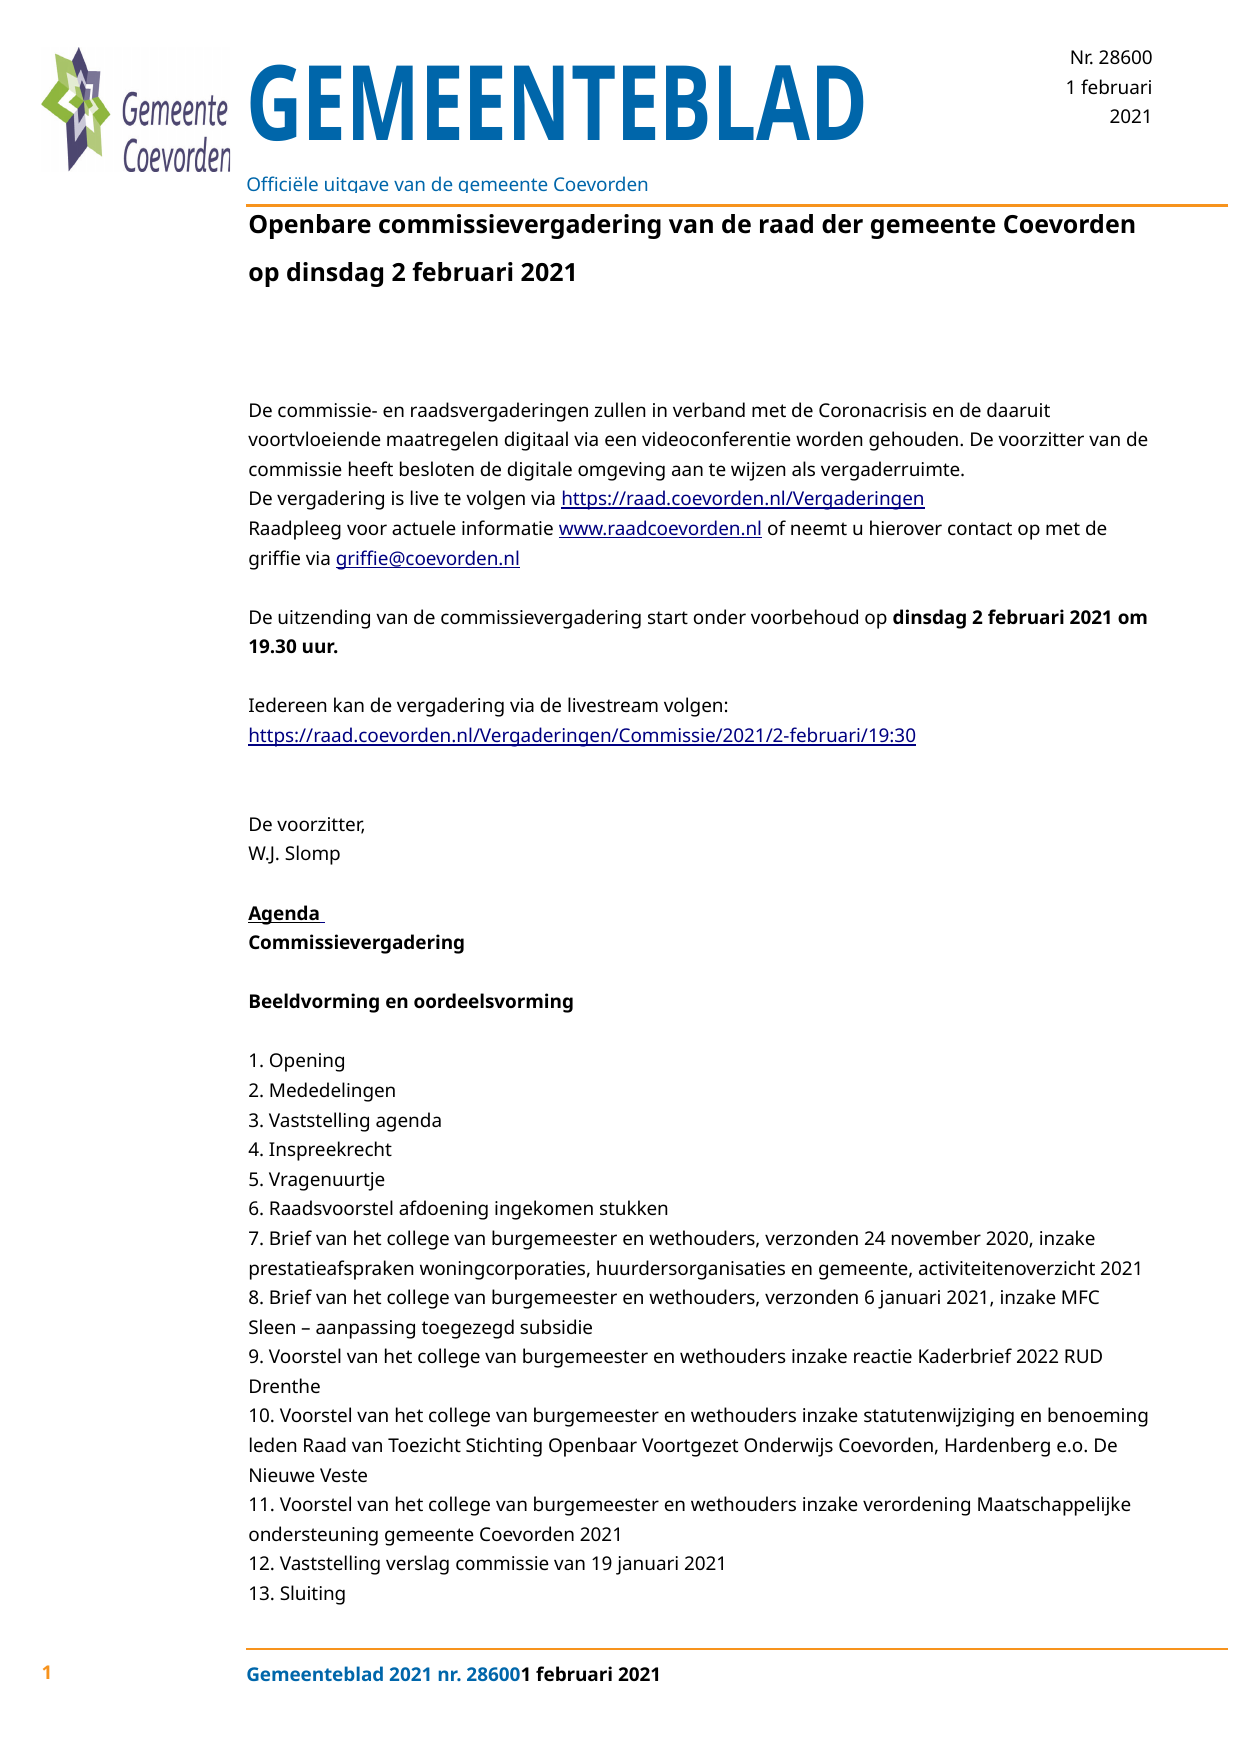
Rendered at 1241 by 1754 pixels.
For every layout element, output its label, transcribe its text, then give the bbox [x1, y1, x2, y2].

text Commissievergadering [248, 929, 1152, 955]
text https://raad.coevorden.nl/Vergaderingen/Commissie/2021/2-februari/19:30 [248, 722, 1152, 748]
text Beeldvorming en oordeelsvorming [248, 988, 1152, 1014]
text 2. Mededelingen [248, 1077, 1152, 1103]
text De vergadering is live te volgen via https://raad.coevorden.nl/Vergaderingen [248, 486, 1152, 511]
text 1. Opening [248, 1048, 1152, 1073]
text De uitzending van de commissievergadering start onder voorbehoud op dinsdag 2 februari 2021 om 19.30 uur. [248, 604, 1152, 659]
text Openbare commissievergadering van de raad der gemeente Coevorden op dinsdag 2 februari 2021 [248, 207, 1152, 288]
text De commissie- en raadsvergaderingen zullen in verband met de Coronacrisis en de daaruit voortvloeiende maatregelen digitaal via een videoconferentie worden gehouden. De voorzitter van de commissie heeft besloten de digitale omgeving aan te wijzen als vergaderruimte. [248, 397, 1152, 482]
text 3. Vaststelling agenda [248, 1107, 1152, 1132]
text 5. Vragenuurtje [248, 1166, 1152, 1192]
text 8. Brief van het college van burgemeester en wethouders, verzonden 6 januari 2021, inzake MFC Sleen – aanpassing toegezegd subsidie [248, 1284, 1152, 1339]
text Agenda [248, 900, 1152, 925]
text Iedereen kan de vergadering via de livestream volgen: [248, 693, 1152, 718]
text 12. Vaststelling verslag commissie van 19 januari 2021 [248, 1551, 1152, 1576]
text Raadpleeg voor actuele informatie www.raadcoevorden.nl of neemt u hierover contact op met de griffie via griffie@coevorden.nl [248, 515, 1152, 570]
text 10. Voorstel van het college van burgemeester en wethouders inzake statutenwijziging en benoeming leden Raad van Toezicht Stichting Openbaar Voortgezet Onderwijs Coevorden, Hardenberg e.o. De Nieuwe Veste [248, 1403, 1152, 1487]
text 13. Sluiting [248, 1580, 1152, 1606]
text 6. Raadsvoorstel afdoening ingekomen stukken [248, 1196, 1152, 1221]
text 7. Brief van het college van burgemeester en wethouders, verzonden 24 november 2020, inzake prestatieafspraken woningcorporaties, huurdersorganisaties en gemeente, activiteitenoverzicht 2021 [248, 1225, 1152, 1280]
text 4. Inspreekrecht [248, 1136, 1152, 1162]
text 11. Voorstel van het college van burgemeester en wethouders inzake verordening Maatschappelijke ondersteuning gemeente Coevorden 2021 [248, 1491, 1152, 1547]
text 9. Voorstel van het college van burgemeester en wethouders inzake reactie Kaderbrief 2022 RUD Drenthe [248, 1343, 1152, 1399]
text W.J. Slomp [248, 841, 1152, 866]
picture [41, 47, 231, 172]
text De voorzitter, [248, 811, 1152, 837]
